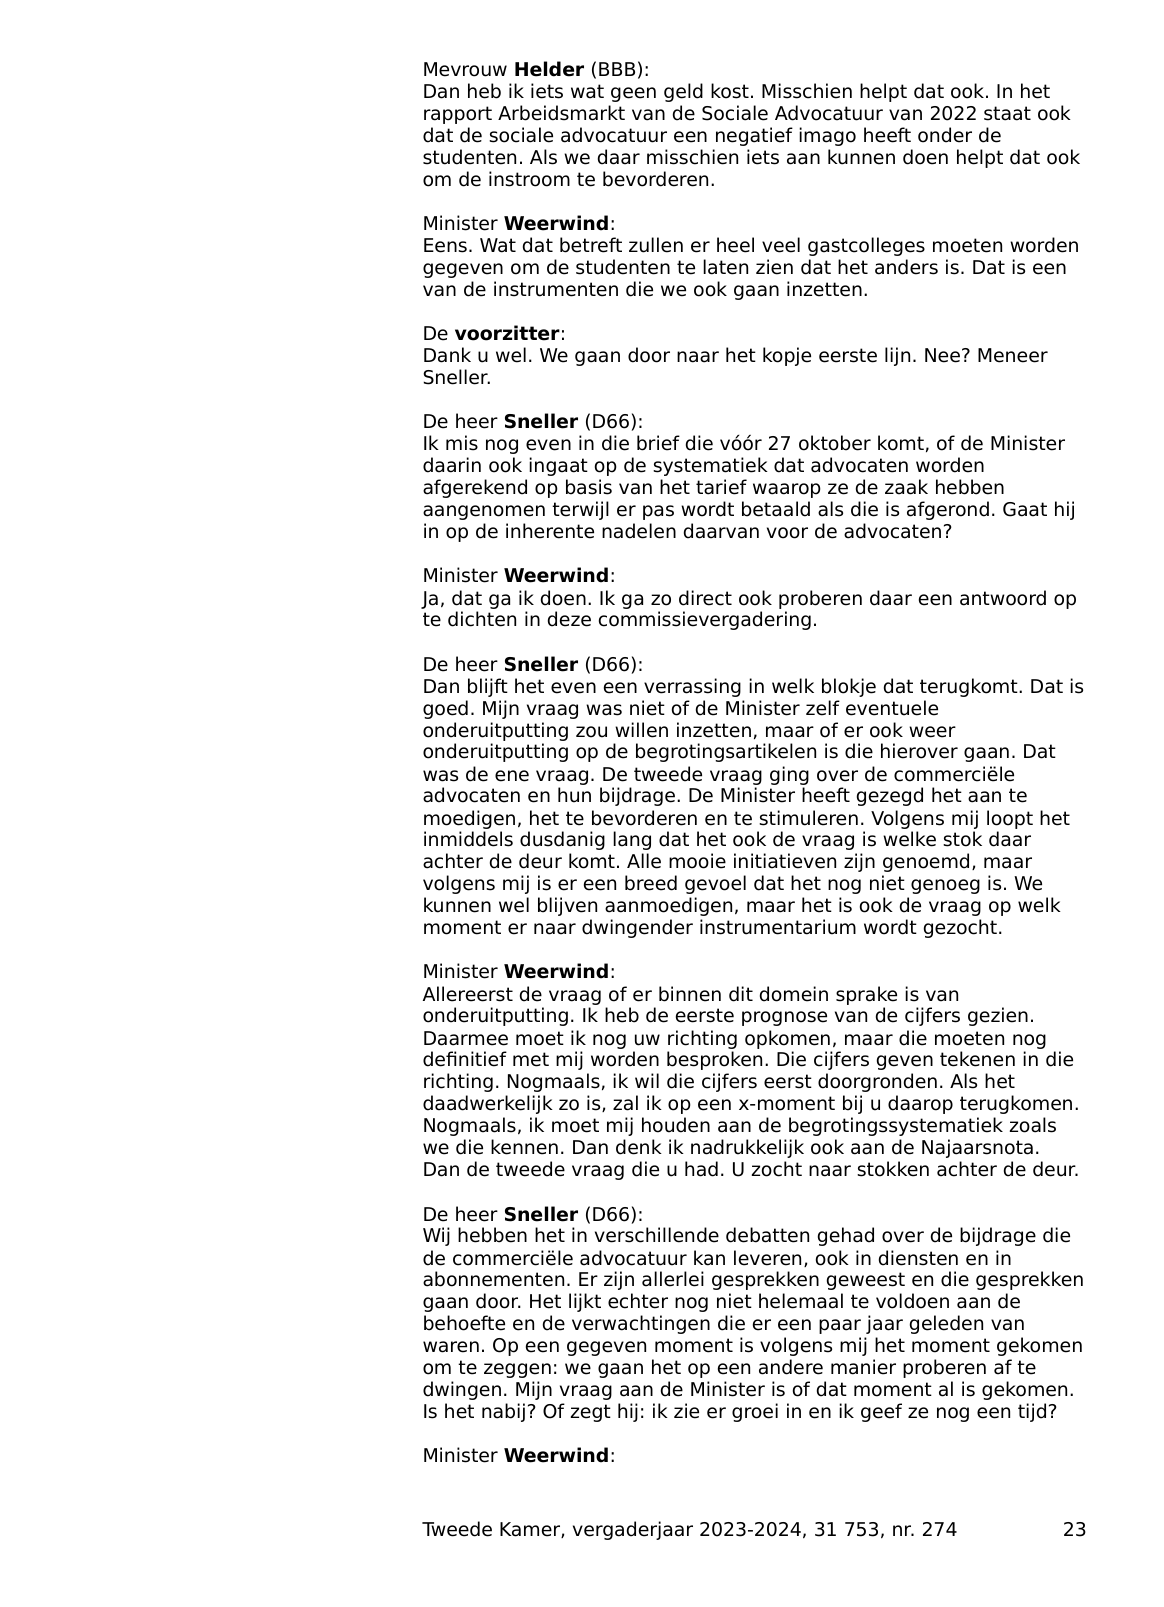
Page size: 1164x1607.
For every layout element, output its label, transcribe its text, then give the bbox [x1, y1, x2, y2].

text Dan de tweede vraag die u had. U zocht naar stokken achter de deur. [422, 1159, 1087, 1181]
text Minister Weerwind: [422, 961, 1087, 983]
text Eens. Wat dat betreft zullen er heel veel gastcolleges moeten worden gegeven om de studenten te laten zien dat het anders is. Dat is een van de instrumenten die we ook gaan inzetten. [422, 235, 1087, 301]
text De heer Sneller (D66): [422, 1203, 1087, 1225]
text De voorzitter: [422, 323, 1087, 345]
text Minister Weerwind: [422, 213, 1087, 235]
text Dan heb ik iets wat geen geld kost. Misschien helpt dat ook. In het rapport Arbeidsmarkt van de Sociale Advocatuur van 2022 staat ook dat de sociale advocatuur een negatief imago heeft onder de studenten. Als we daar misschien iets aan kunnen doen helpt dat ook om de instroom te bevorderen. [422, 81, 1087, 191]
text Minister Weerwind: [422, 565, 1087, 587]
text Ja, dat ga ik doen. Ik ga zo direct ook proberen daar een antwoord op te dichten in deze commissievergadering. [422, 587, 1087, 631]
text De heer Sneller (D66): [422, 411, 1087, 433]
text Minister Weerwind: [422, 1445, 1087, 1467]
text De heer Sneller (D66): [422, 653, 1087, 676]
text Mevrouw Helder (BBB): [422, 59, 1087, 81]
text Dank u wel. We gaan door naar het kopje eerste lijn. Nee? Meneer Sneller. [422, 345, 1087, 389]
text Dan blijft het even een verrassing in welk blokje dat terugkomt. Dat is goed. Mijn vraag was niet of de Minister zelf eventuele onderuitputting zou willen inzetten, maar of er ook weer onderuitputting op de begrotingsartikelen is die hierover gaan. Dat was de ene vraag. De tweede vraag ging over de commerciële advocaten en hun bijdrage. De Minister heeft gezegd het aan te moedigen, het te bevorderen en te stimuleren. Volgens mij loopt het inmiddels dusdanig lang dat het ook de vraag is welke stok daar achter de deur komt. Alle mooie initiatieven zijn genoemd, maar volgens mij is er een breed gevoel dat het nog niet genoeg is. We kunnen wel blijven aanmoedigen, maar het is ook de vraag op welk moment er naar dwingender instrumentarium wordt gezocht. [422, 676, 1087, 939]
text Wij hebben het in verschillende debatten gehad over de bijdrage die de commerciële advocatuur kan leveren, ook in diensten en in abonnementen. Er zijn allerlei gesprekken geweest en die gesprekken gaan door. Het lijkt echter nog niet helemaal te voldoen aan de behoefte en de verwachtingen die er een paar jaar geleden van waren. Op een gegeven moment is volgens mij het moment gekomen om te zeggen: we gaan het op een andere manier proberen af te dwingen. Mijn vraag aan de Minister is of dat moment al is gekomen. Is het nabij? Of zegt hij: ik zie er groei in en ik geef ze nog een tijd? [422, 1225, 1087, 1423]
text Ik mis nog even in die brief die vóór 27 oktober komt, of de Minister daarin ook ingaat op de systematiek dat advocaten worden afgerekend op basis van het tarief waarop ze de zaak hebben aangenomen terwijl er pas wordt betaald als die is afgerond. Gaat hij in op de inherente nadelen daarvan voor de advocaten? [422, 433, 1087, 543]
text Allereerst de vraag of er binnen dit domein sprake is van onderuitputting. Ik heb de eerste prognose van de cijfers gezien. Daarmee moet ik nog uw richting opkomen, maar die moeten nog definitief met mij worden besproken. Die cijfers geven tekenen in die richting. Nogmaals, ik wil die cijfers eerst doorgronden. Als het daadwerkelijk zo is, zal ik op een x-moment bij u daarop terugkomen. Nogmaals, ik moet mij houden aan de begrotingssystematiek zoals we die kennen. Dan denk ik nadrukkelijk ook aan de Najaarsnota. [422, 983, 1087, 1159]
